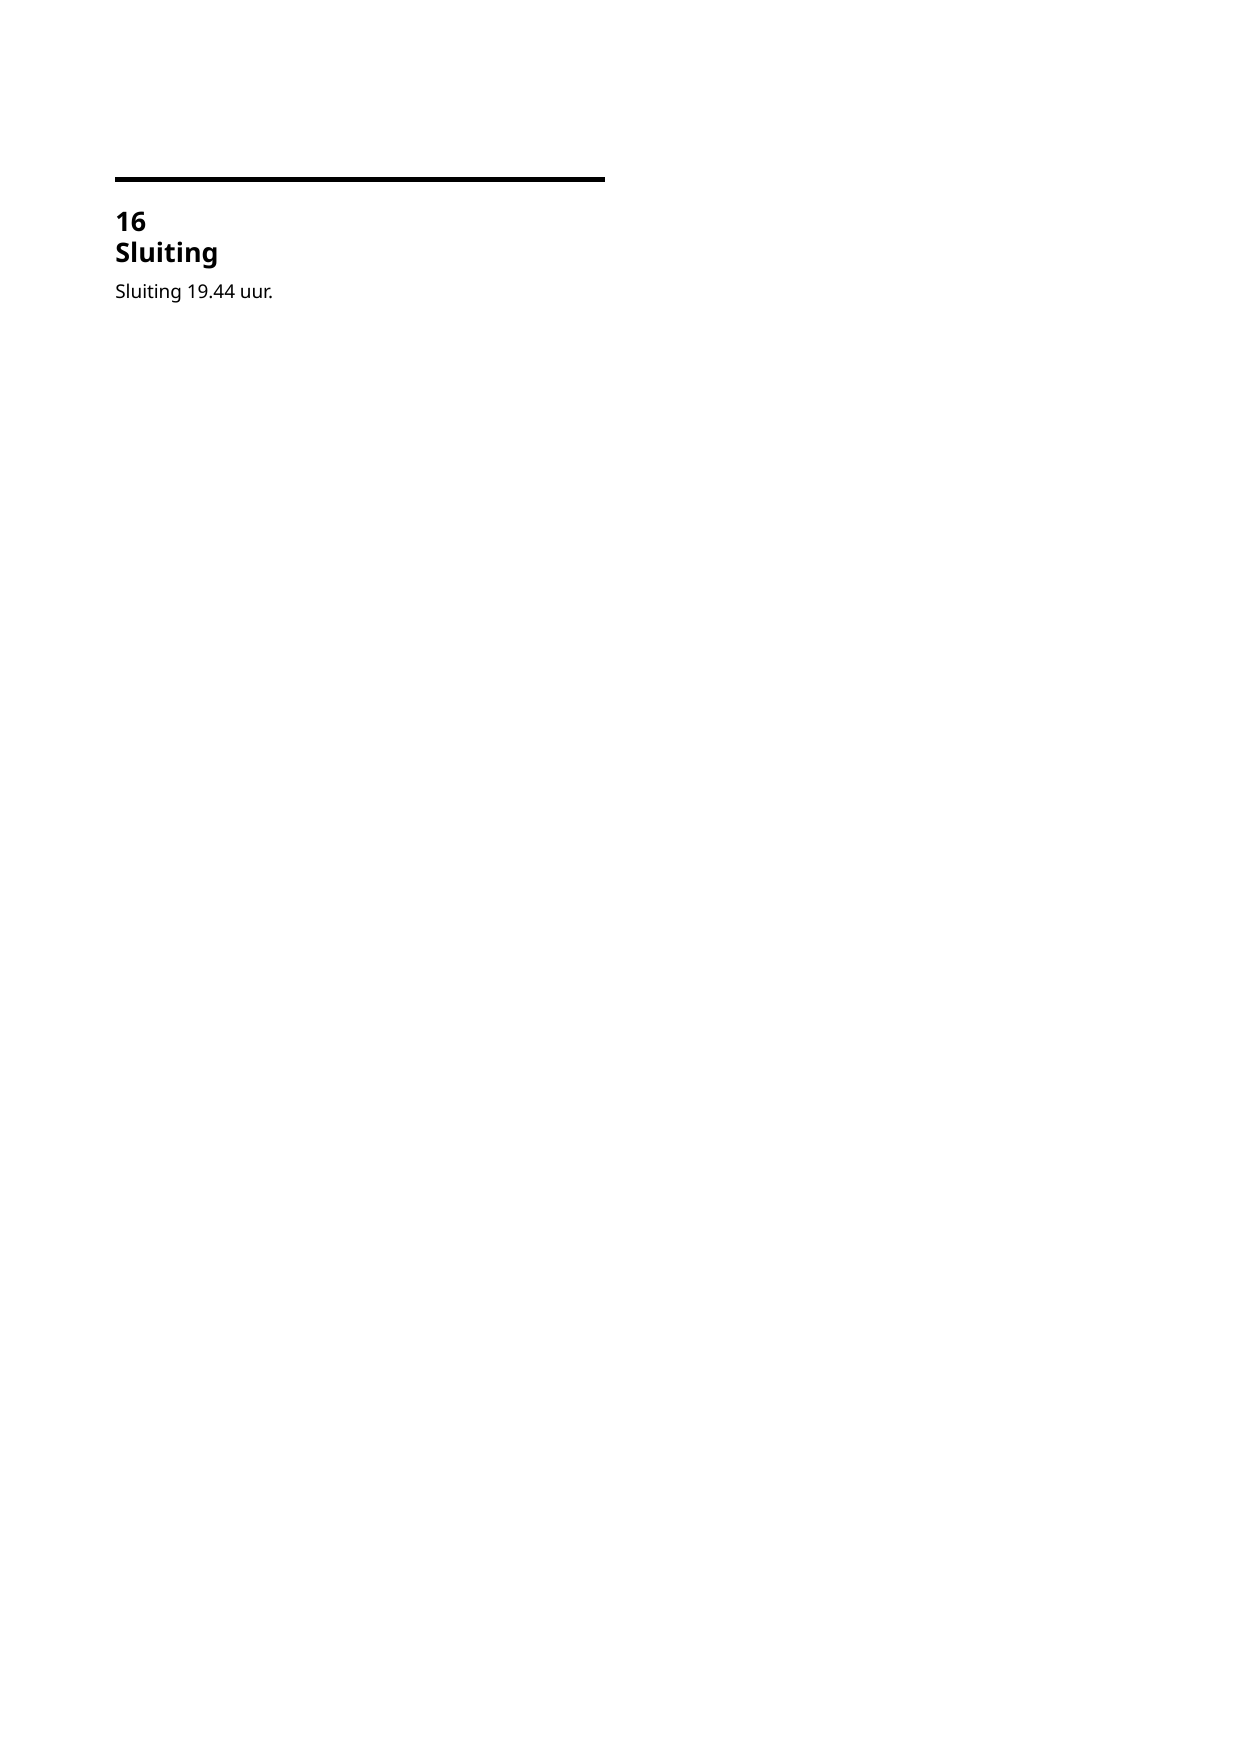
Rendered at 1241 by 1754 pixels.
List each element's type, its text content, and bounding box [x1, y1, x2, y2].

text 16 [115, 203, 605, 239]
text Sluiting 19.44 uur. [115, 283, 605, 302]
text Sluiting [115, 239, 605, 283]
